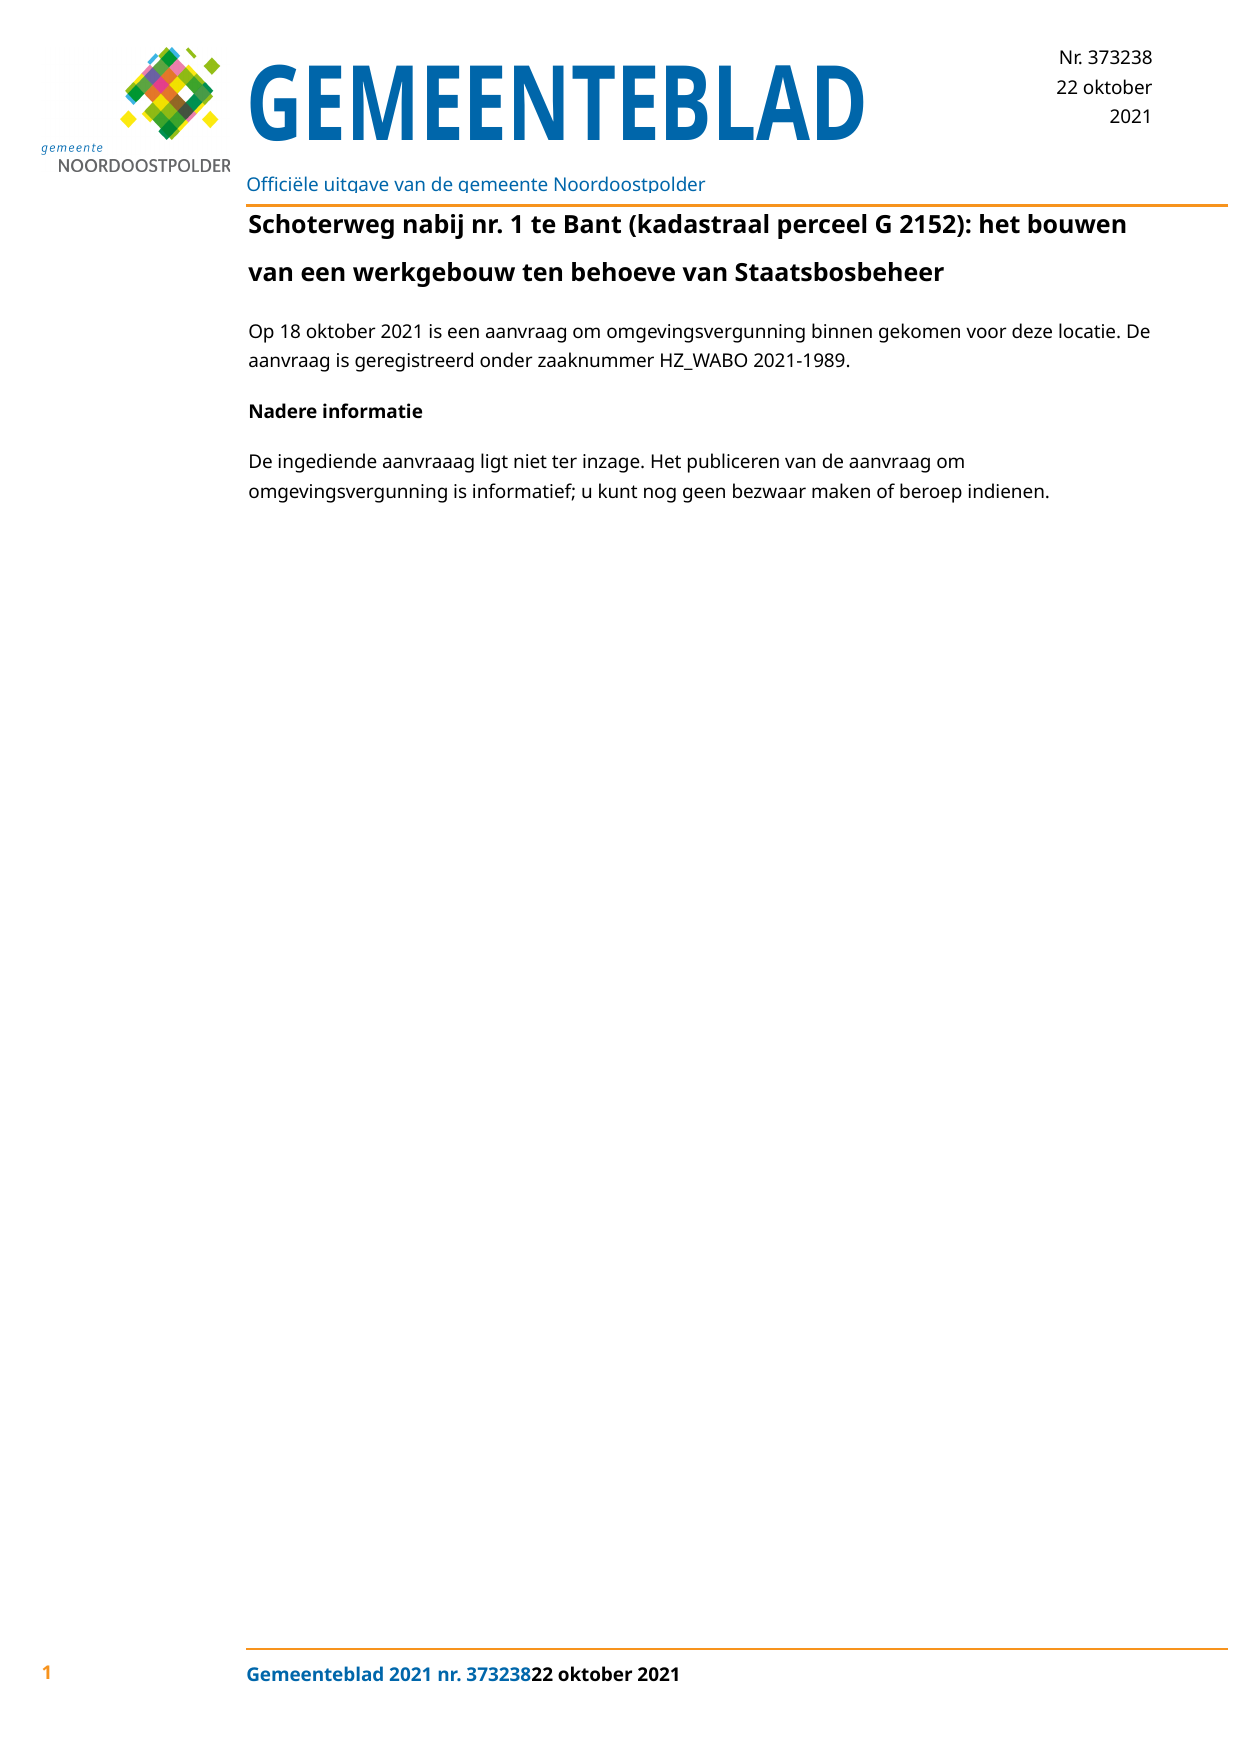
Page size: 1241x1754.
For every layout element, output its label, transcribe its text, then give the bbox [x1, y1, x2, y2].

text Nadere informatie [248, 398, 1152, 424]
text Op 18 oktober 2021 is een aanvraag om omgevingsvergunning binnen gekomen voor deze locatie. De aanvraag is geregistreerd onder zaaknummer HZ_WABO 2021-1989. [248, 318, 1152, 373]
text De ingediende aanvraaag ligt niet ter inzage. Het publiceren van de aanvraag om omgevingsvergunning is informatief; u kunt nog geen bezwaar maken of beroep indienen. [248, 448, 1152, 504]
text Schoterweg nabij nr. 1 te Bant (kadastraal perceel G 2152): het bouwen van een werkgebouw ten behoeve van Staatsbosbeheer [248, 207, 1152, 288]
picture [41, 47, 231, 172]
